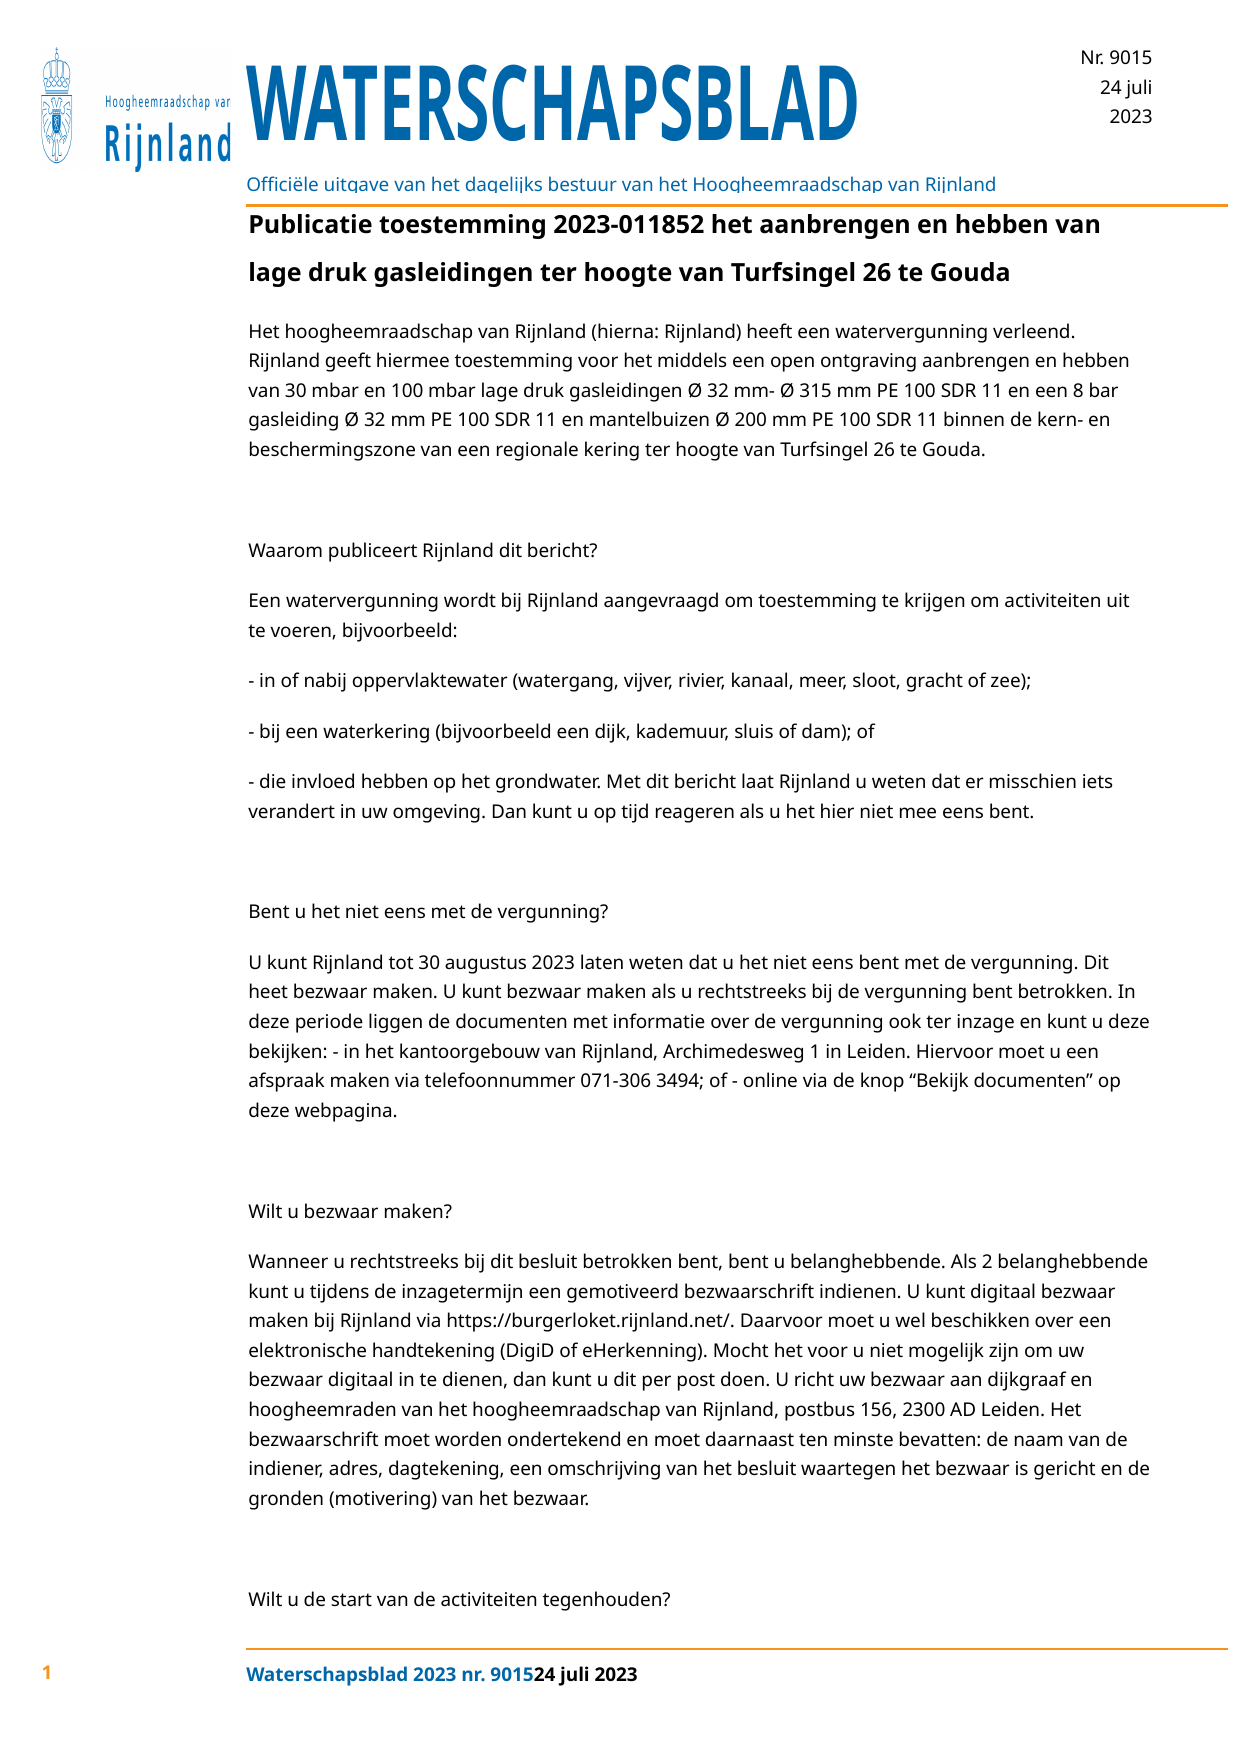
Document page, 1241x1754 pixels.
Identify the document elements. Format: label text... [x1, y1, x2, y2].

text Wilt u bezwaar maken? [248, 1198, 1152, 1224]
text Wilt u de start van de activiteiten tegenhouden? [248, 1586, 1152, 1612]
text Waarom publiceert Rijnland dit bericht? [248, 537, 1152, 563]
text - in of nabij oppervlaktewater (watergang, vijver, rivier, kanaal, meer, sloot, gracht of zee); [248, 667, 1152, 693]
text U kunt Rijnland tot 30 augustus 2023 laten weten dat u het niet eens bent met de vergunning. Dit heet bezwaar maken. U kunt bezwaar maken als u rechtstreeks bij de vergunning bent betrokken. In deze periode liggen de documenten met informatie over de vergunning ook ter inzage en kunt u deze bekijken: - in het kantoorgebouw van Rijnland, Archimedesweg 1 in Leiden. Hiervoor moet u een afspraak maken via telefoonnummer 071-306 3494; of - online via de knop “Bekijk documenten” op deze webpagina. [248, 949, 1152, 1123]
text Het hoogheemraadschap van Rijnland (hierna: Rijnland) heeft een watervergunning verleend. Rijnland geeft hiermee toestemming voor het middels een open ontgraving aanbrengen en hebben van 30 mbar en 100 mbar lage druk gasleidingen Ø 32 mm- Ø 315 mm PE 100 SDR 11 en een 8 bar gasleiding Ø 32 mm PE 100 SDR 11 en mantelbuizen Ø 200 mm PE 100 SDR 11 binnen de kern- en beschermingszone van een regionale kering ter hoogte van Turfsingel 26 te Gouda. [248, 318, 1152, 462]
text Wanneer u rechtstreeks bij dit besluit betrokken bent, bent u belanghebbende. Als 2 belanghebbende kunt u tijdens de inzagetermijn een gemotiveerd bezwaarschrift indienen. U kunt digitaal bezwaar maken bij Rijnland via https://burgerloket.rijnland.net/. Daarvoor moet u wel beschikken over een elektronische handtekening (DigiD of eHerkenning). Mocht het voor u niet mogelijk zijn om uw bezwaar digitaal in te dienen, dan kunt u dit per post doen. U richt uw bezwaar aan dijkgraaf en hoogheemraden van het hoogheemraadschap van Rijnland, postbus 156, 2300 AD Leiden. Het bezwaarschrift moet worden ondertekend en moet daarnaast ten minste bevatten: de naam van de indiener, adres, dagtekening, een omschrijving van het besluit waartegen het bezwaar is gericht en de gronden (motivering) van het bezwaar. [248, 1248, 1152, 1511]
text - die invloed hebben op het grondwater. Met dit bericht laat Rijnland u weten dat er misschien iets verandert in uw omgeving. Dan kunt u op tijd reageren als u het hier niet mee eens bent. [248, 768, 1152, 824]
text Publicatie toestemming 2023-011852 het aanbrengen en hebben van lage druk gasleidingen ter hoogte van Turfsingel 26 te Gouda [248, 207, 1152, 288]
text - bij een waterkering (bijvoorbeeld een dijk, kademuur, sluis of dam); of [248, 718, 1152, 744]
picture [41, 47, 231, 172]
text Een watervergunning wordt bij Rijnland aangevraagd om toestemming te krijgen om activiteiten uit te voeren, bijvoorbeeld: [248, 587, 1152, 643]
text Bent u het niet eens met de vergunning? [248, 899, 1152, 924]
